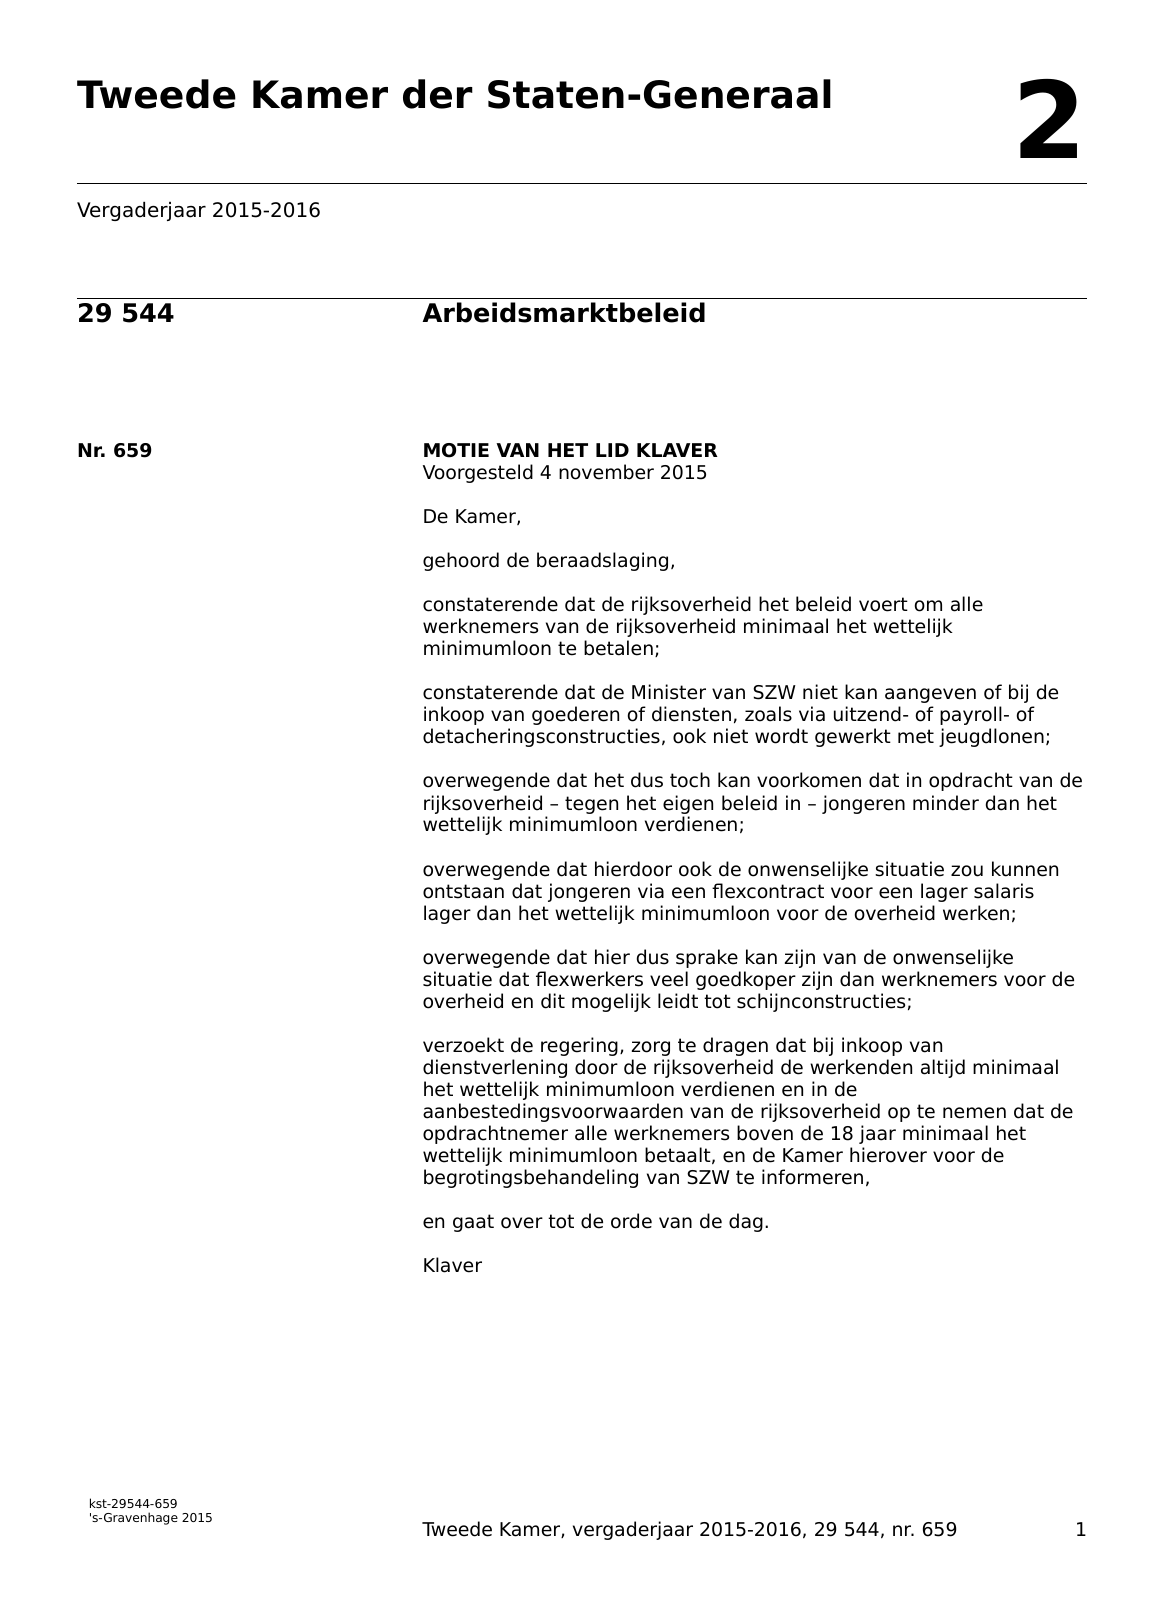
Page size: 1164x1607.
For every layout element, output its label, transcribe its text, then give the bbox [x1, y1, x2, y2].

text kst-29544-659 [88, 1497, 323, 1511]
text constaterende dat de rijksoverheid het beleid voert om alle werknemers van de rijksoverheid minimaal het wettelijk minimumloon te betalen; [422, 594, 1087, 660]
subtitle Nr. 659 MOTIE VAN HET LID KLAVER [77, 440, 1087, 462]
text gehoord de beraadslaging, [422, 550, 1087, 572]
table_cell Vergaderjaar 2015-2016 [77, 184, 1087, 298]
table_header Tweede Kamer der Staten-Generaal [77, 59, 886, 183]
text en gaat over tot de orde van de dag. [422, 1211, 1087, 1233]
text verzoekt de regering, zorg te dragen dat bij inkoop van dienstverlening door de rijksoverheid de werkenden altijd minimaal het wettelijk minimumloon verdienen en in de aanbestedingsvoorwaarden van de rijksoverheid op te nemen dat de opdrachtnemer alle werknemers boven de 18 jaar minimaal het wettelijk minimumloon betaalt, en de Kamer hierover voor de begrotingsbehandeling van SZW te informeren, [422, 1035, 1087, 1189]
text Voorgesteld 4 november 2015 [422, 462, 1087, 484]
table_header 2 [886, 59, 1087, 183]
text overwegende dat het dus toch kan voorkomen dat in opdracht van de rijksoverheid – tegen het eigen beleid in – jongeren minder dan het wettelijk minimumloon verdienen; [422, 770, 1087, 836]
text De Kamer, [422, 506, 1087, 528]
text 's-Gravenhage 2015 [88, 1511, 323, 1525]
text constaterende dat de Minister van SZW niet kan aangeven of bij de inkoop van goederen of diensten, zoals via uitzend- of payroll- of detacheringsconstructies, ook niet wordt gewerkt met jeugdlonen; [422, 682, 1087, 748]
text overwegende dat hier dus sprake kan zijn van de onwenselijke situatie dat flexwerkers veel goedkoper zijn dan werknemers voor de overheid en dit mogelijk leidt tot schijnconstructies; [422, 947, 1087, 1013]
subtitle 29 544 Arbeidsmarktbeleid [77, 299, 1087, 329]
text overwegende dat hierdoor ook de onwenselijke situatie zou kunnen ontstaan dat jongeren via een flexcontract voor een lager salaris lager dan het wettelijk minimumloon voor de overheid werken; [422, 858, 1087, 924]
text Klaver [422, 1255, 1087, 1277]
